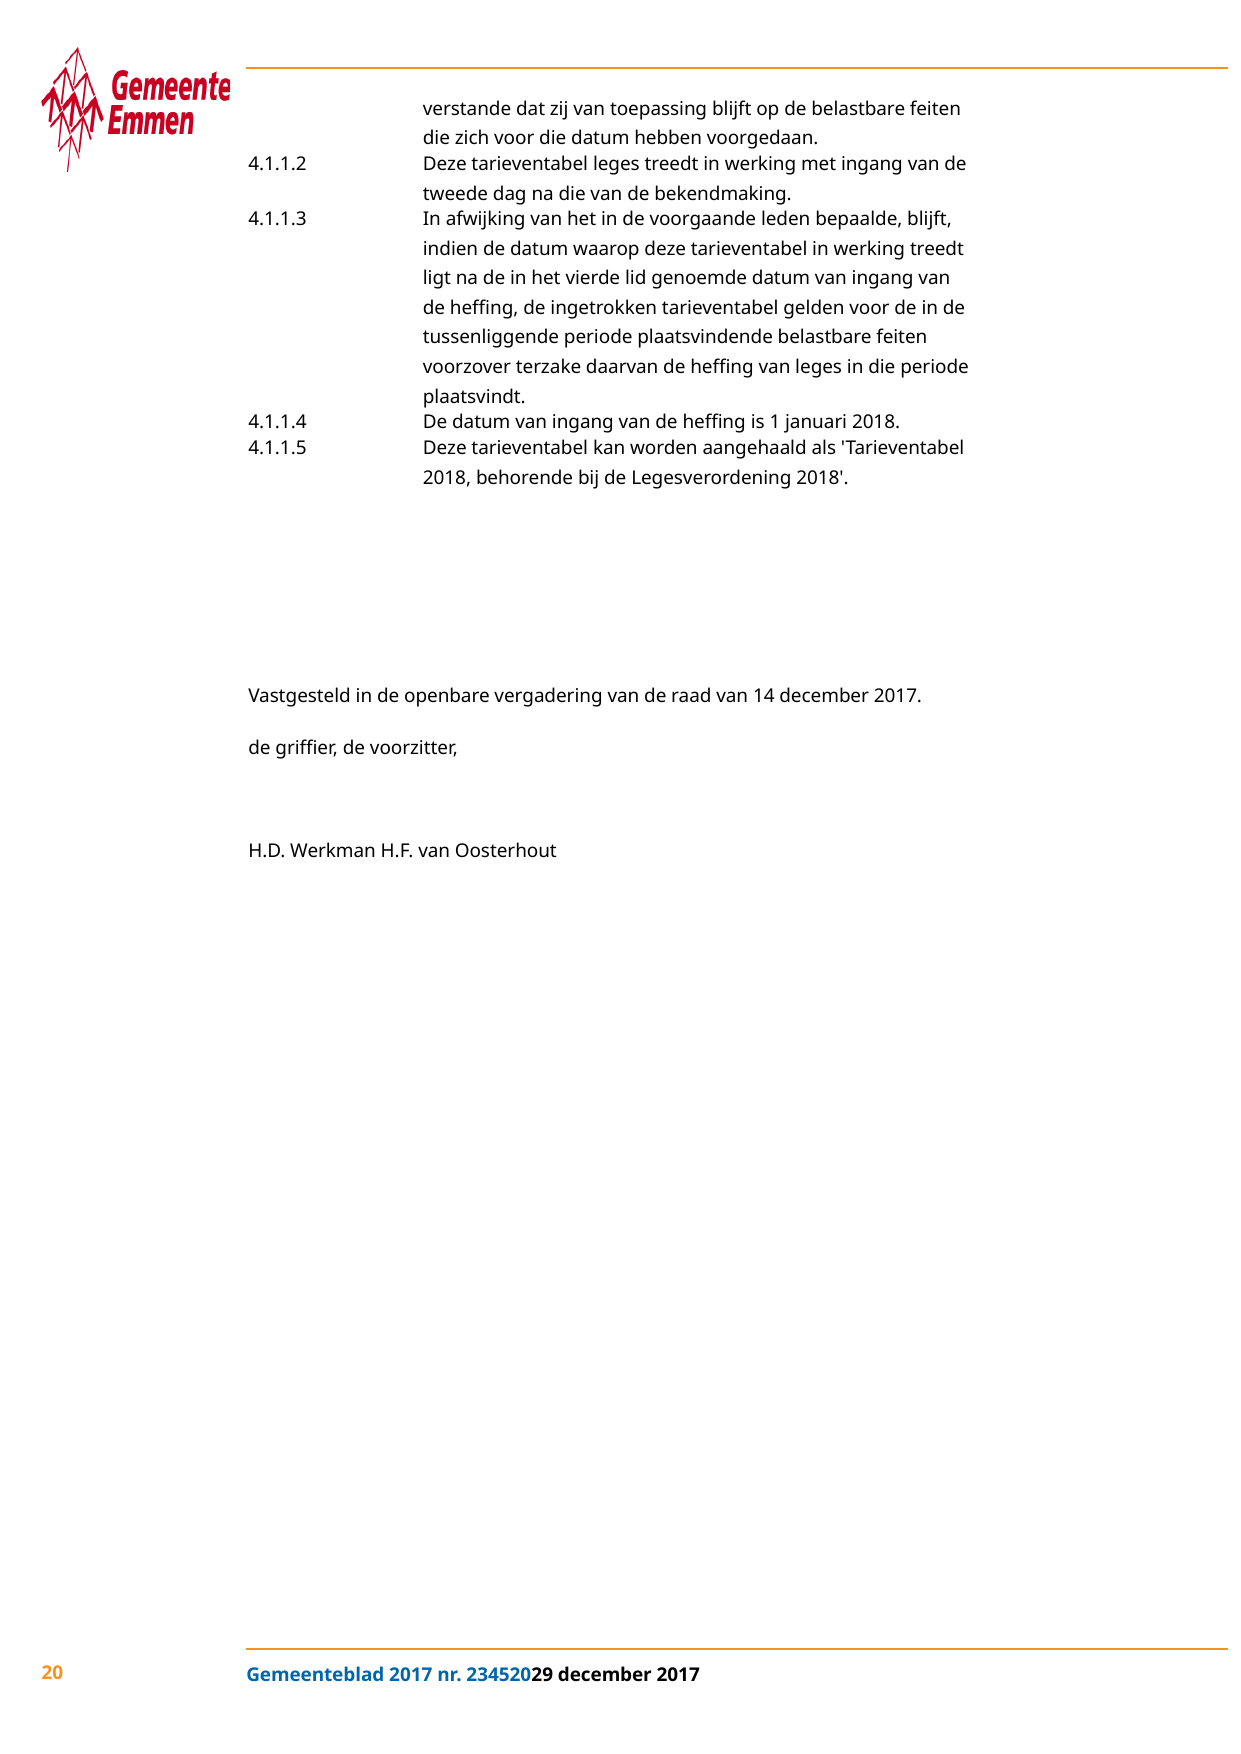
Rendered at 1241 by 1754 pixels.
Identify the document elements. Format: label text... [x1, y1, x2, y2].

text H.D. Werkman H.F. van Oosterhout [248, 837, 1152, 863]
table_cell De datum van ingang van de heffing is 1 januari 2018. [423, 409, 977, 434]
table_cell [977, 150, 1152, 205]
table_cell 4.1.1.5 [248, 434, 423, 490]
table_cell 4.1.1.2 [248, 150, 423, 205]
table_cell [977, 95, 1152, 150]
table_cell 4.1.1.4 [248, 409, 423, 434]
table_cell verstande dat zij van toepassing blijft op de belastbare feiten die zich voor die datum hebben voorgedaan. [423, 95, 977, 150]
table_cell In afwijking van het in de voorgaande leden bepaalde, blijft, indien de datum waarop deze tarieventabel in werking treedt ligt na de in het vierde lid genoemde datum van ingang van de heffing, de ingetrokken tarieventabel gelden voor de in de tussenliggende periode plaatsvindende belastbare feiten voorzover terzake daarvan de heffing van leges in die periode plaatsvindt. [423, 205, 977, 409]
table_cell [977, 409, 1152, 434]
table_cell [248, 95, 423, 150]
picture [41, 47, 231, 172]
table_cell [977, 434, 1152, 490]
text de griffier, de voorzitter, [248, 734, 1152, 760]
table_cell Deze tarieventabel leges treedt in werking met ingang van de tweede dag na die van de bekendmaking. [423, 150, 977, 205]
table_cell [977, 205, 1152, 409]
text Vastgesteld in de openbare vergadering van de raad van 14 december 2017. [248, 683, 1152, 708]
table_cell 4.1.1.3 [248, 205, 423, 409]
table_cell Deze tarieventabel kan worden aangehaald als 'Tarieventabel 2018, behorende bij de Legesverordening 2018'. [423, 434, 977, 490]
